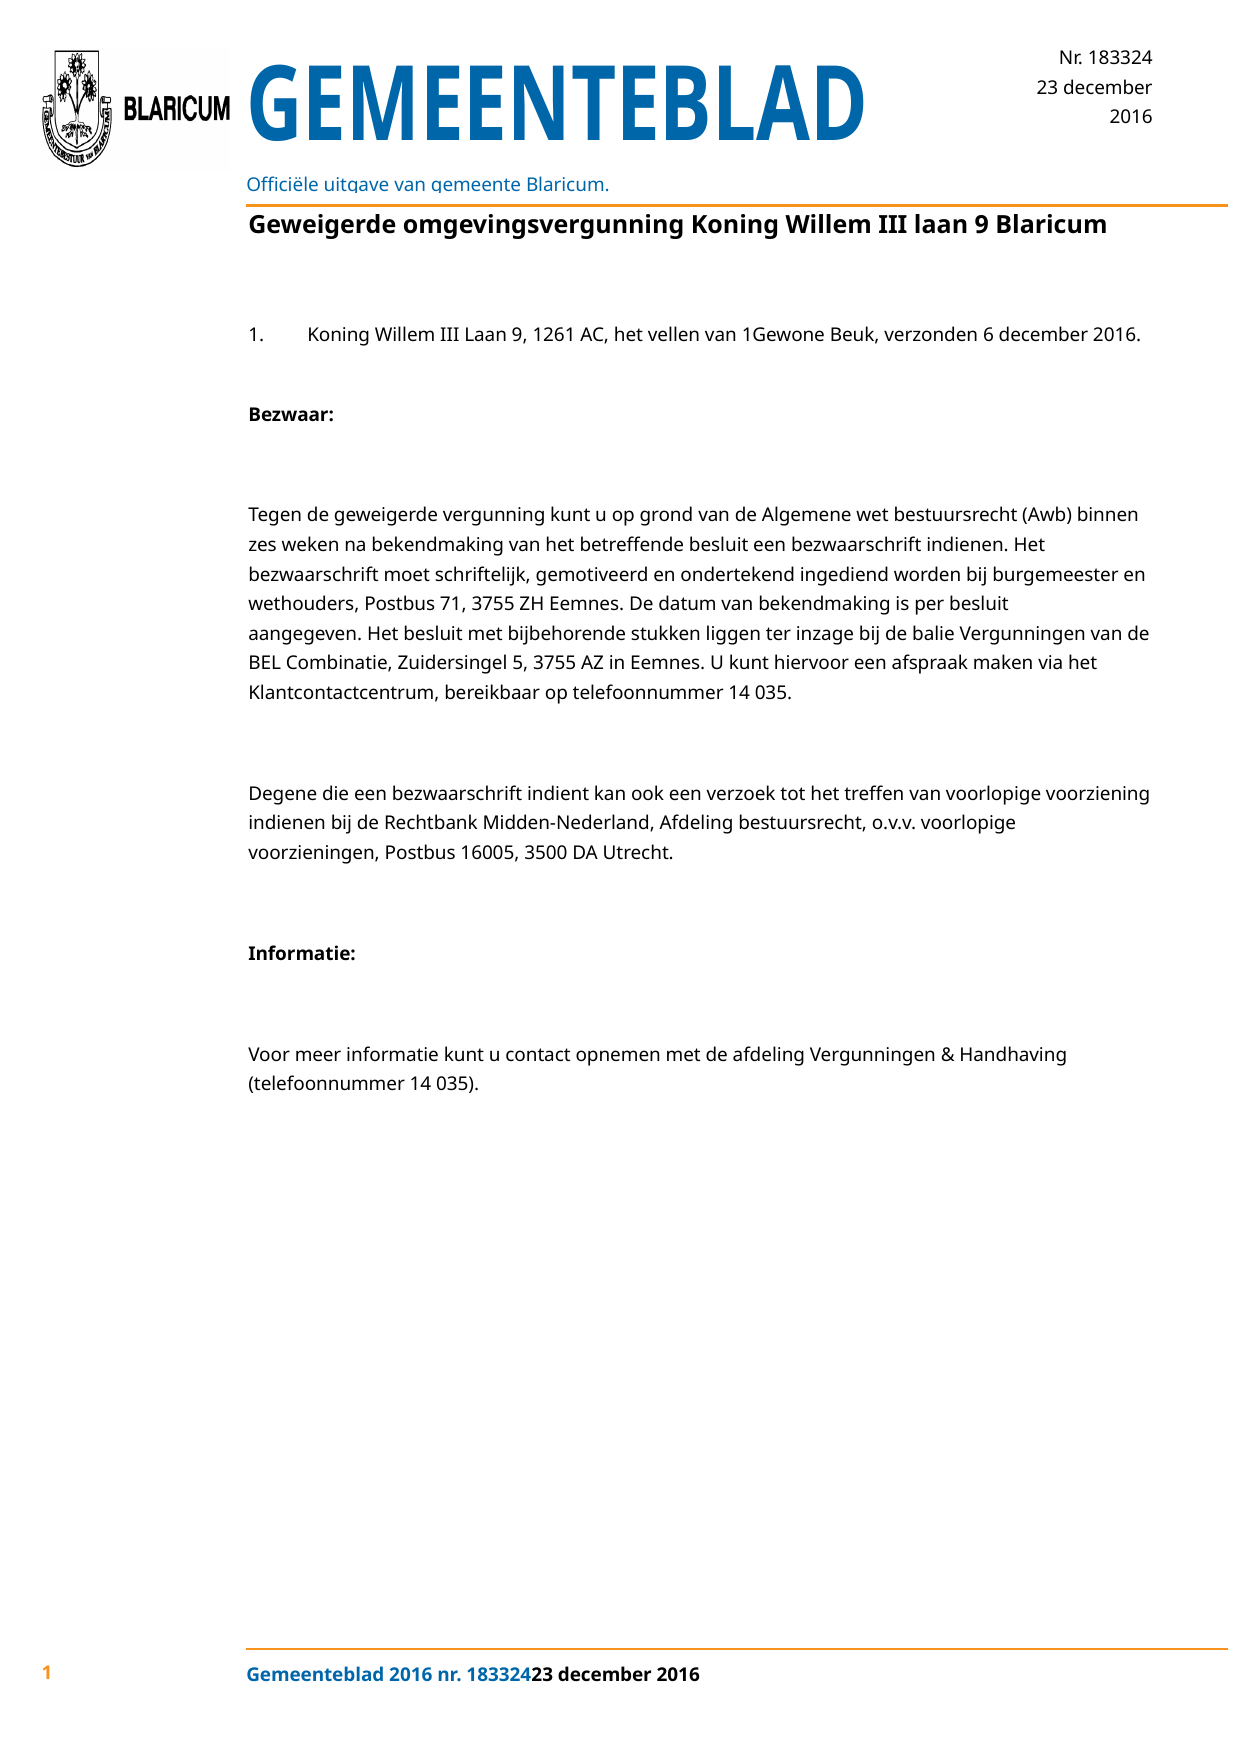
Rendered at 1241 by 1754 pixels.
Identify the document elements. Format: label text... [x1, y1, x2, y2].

list Koning Willem III Laan 9, 1261 AC, het vellen van 1Gewone Beuk, verzonden 6 december 2016. [248, 321, 1152, 346]
picture [41, 47, 231, 172]
text Tegen de geweigerde vergunning kunt u op grond van de Algemene wet bestuursrecht (Awb) binnen zes weken na bekendmaking van het betreffende besluit een bezwaarschrift indienen. Het bezwaarschrift moet schriftelijk, gemotiveerd en ondertekend ingediend worden bij burgemeester en wethouders, Postbus 71, 3755 ZH Eemnes. De datum van bekendmaking is per besluit aangegeven. Het besluit met bijbehorende stukken liggen ter inzage bij de balie Vergunningen van de BEL Combinatie, Zuidersingel 5, 3755 AZ in Eemnes. U kunt hiervoor een afspraak maken via het Klantcontactcentrum, bereikbaar op telefoonnummer 14 035. [248, 502, 1152, 705]
text Informatie: [248, 940, 1152, 966]
text Voor meer informatie kunt u contact opnemen met de afdeling Vergunningen & Handhaving (telefoonnummer 14 035). [248, 1041, 1152, 1096]
text Geweigerde omgevingsvergunning Koning Willem III laan 9 Blaricum [248, 207, 1152, 241]
text Degene die een bezwaarschrift indient kan ook een verzoek tot het treffen van voorlopige voorziening indienen bij de Rechtbank Midden-Nederland, Afdeling bestuursrecht, o.v.v. voorlopige voorzieningen, Postbus 16005, 3500 DA Utrecht. [248, 780, 1152, 865]
text Bezwaar: [248, 401, 1152, 426]
